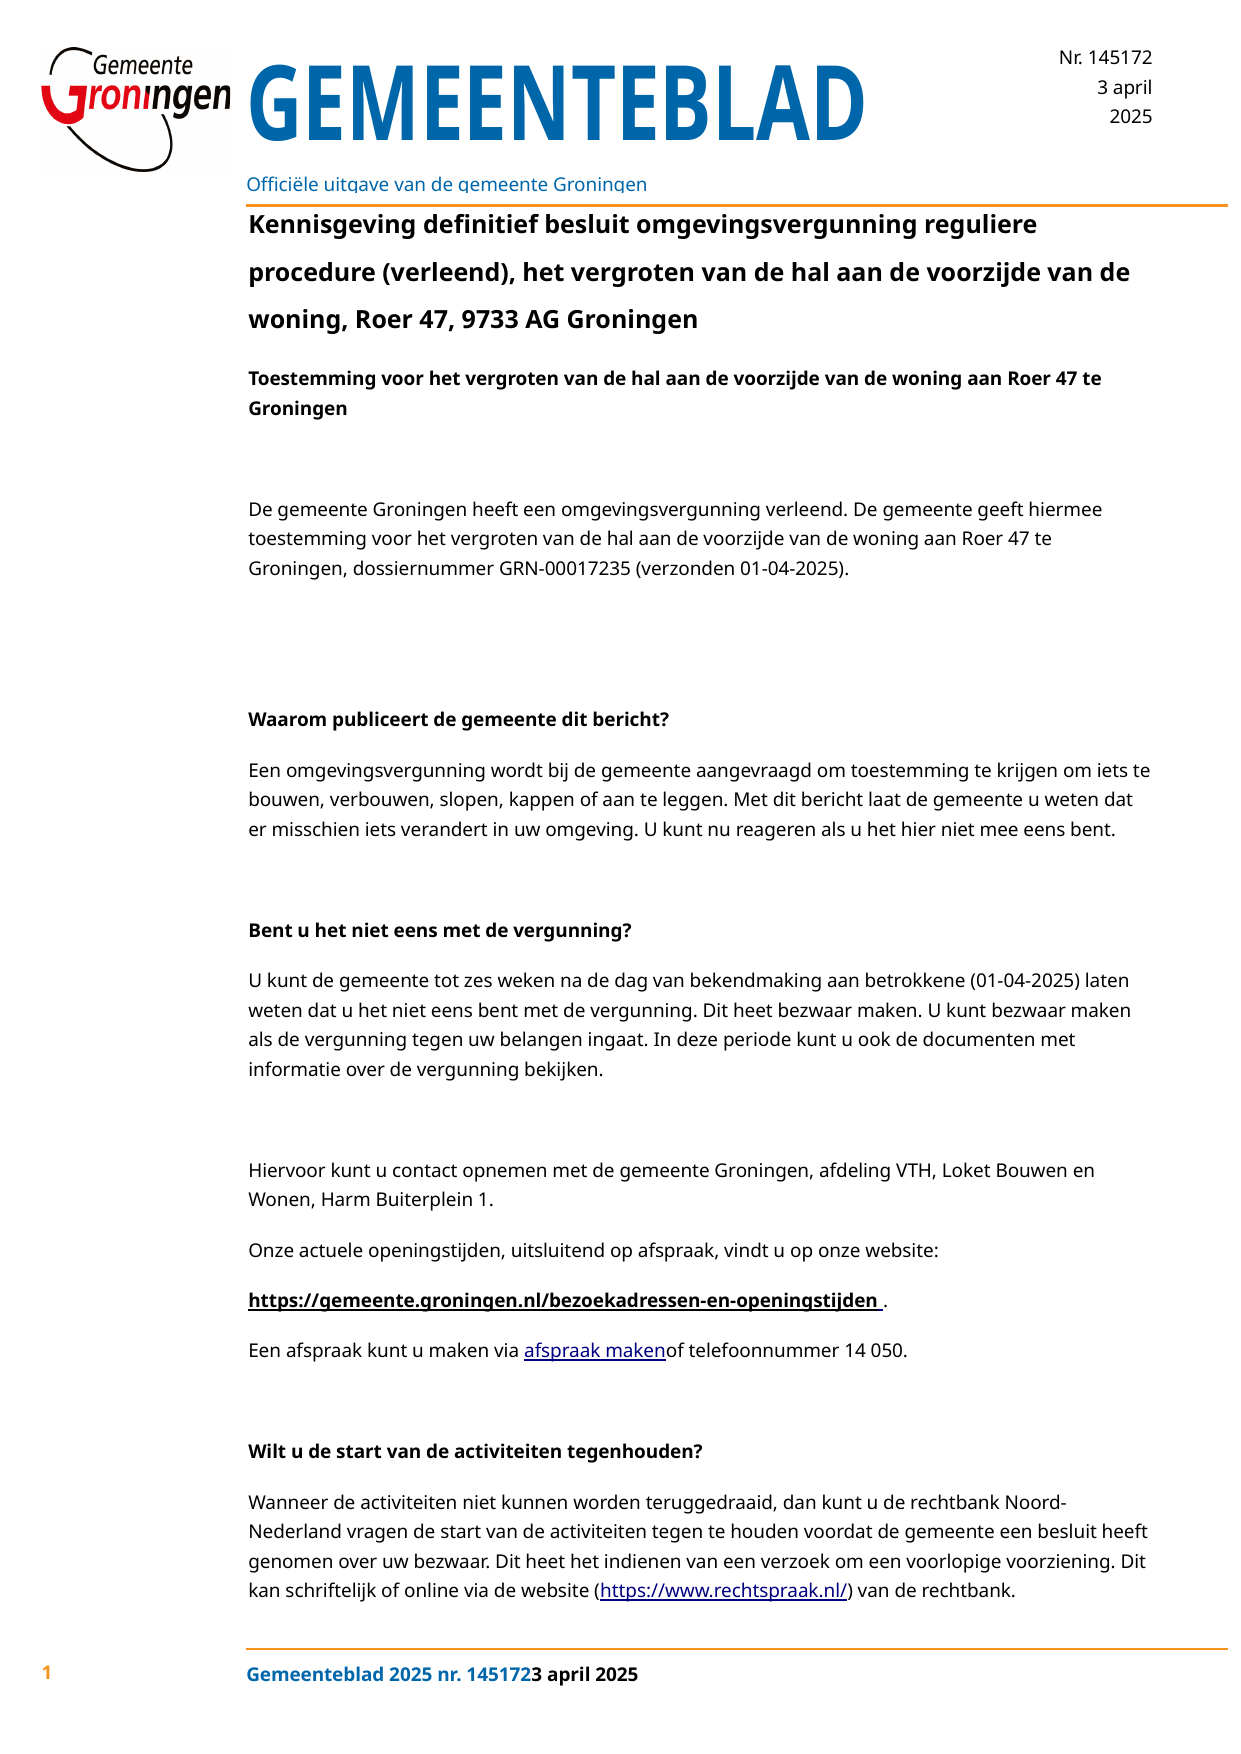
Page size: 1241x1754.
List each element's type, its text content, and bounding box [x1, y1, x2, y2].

text Hiervoor kunt u contact opnemen met de gemeente Groningen, afdeling VTH, Loket Bouwen en Wonen, Harm Buiterplein 1. [248, 1157, 1152, 1212]
text Wanneer de activiteiten niet kunnen worden teruggedraaid, dan kunt u de rechtbank Noord-Nederland vragen de start van de activiteiten tegen te houden voordat de gemeente een besluit heeft genomen over uw bezwaar. Dit heet het indienen van een verzoek om een voorlopige voorziening. Dit kan schriftelijk of online via de website (https://www.rechtspraak.nl/) van de rechtbank. [248, 1489, 1152, 1603]
text Waarom publiceert de gemeente dit bericht? [248, 706, 1152, 732]
text Wilt u de start van de activiteiten tegenhouden? [248, 1438, 1152, 1464]
text De gemeente Groningen heeft een omgevingsvergunning verleend. De gemeente geeft hiermee toestemming voor het vergroten van de hal aan de voorzijde van de woning aan Roer 47 te Groningen, dossiernummer GRN-00017235 (verzonden 01-04-2025). [248, 496, 1152, 581]
text U kunt de gemeente tot zes weken na de dag van bekendmaking aan betrokkene (01-04-2025) laten weten dat u het niet eens bent met de vergunning. Dit heet bezwaar maken. U kunt bezwaar maken als de vergunning tegen uw belangen ingaat. In deze periode kunt u ook de documenten met informatie over de vergunning bekijken. [248, 967, 1152, 1082]
text Onze actuele openingstijden, uitsluitend op afspraak, vindt u op onze website: [248, 1237, 1152, 1262]
text https://gemeente.groningen.nl/bezoekadressen-en-openingstijden . [248, 1287, 1152, 1313]
picture [41, 47, 231, 172]
text Bent u het niet eens met de vergunning? [248, 917, 1152, 942]
text Een afspraak kunt u maken via afspraak makenof telefoonnummer 14 050. [248, 1338, 1152, 1363]
text Een omgevingsvergunning wordt bij de gemeente aangevraagd om toestemming te krijgen om iets te bouwen, verbouwen, slopen, kappen of aan te leggen. Met dit bericht laat de gemeente u weten dat er misschien iets verandert in uw omgeving. U kunt nu reageren als u het hier niet mee eens bent. [248, 757, 1152, 842]
text Toestemming voor het vergroten van de hal aan de voorzijde van de woning aan Roer 47 te Groningen [248, 366, 1152, 421]
text Kennisgeving definitief besluit omgevingsvergunning reguliere procedure (verleend), het vergroten van de hal aan de voorzijde van de woning, Roer 47, 9733 AG Groningen [248, 207, 1152, 336]
